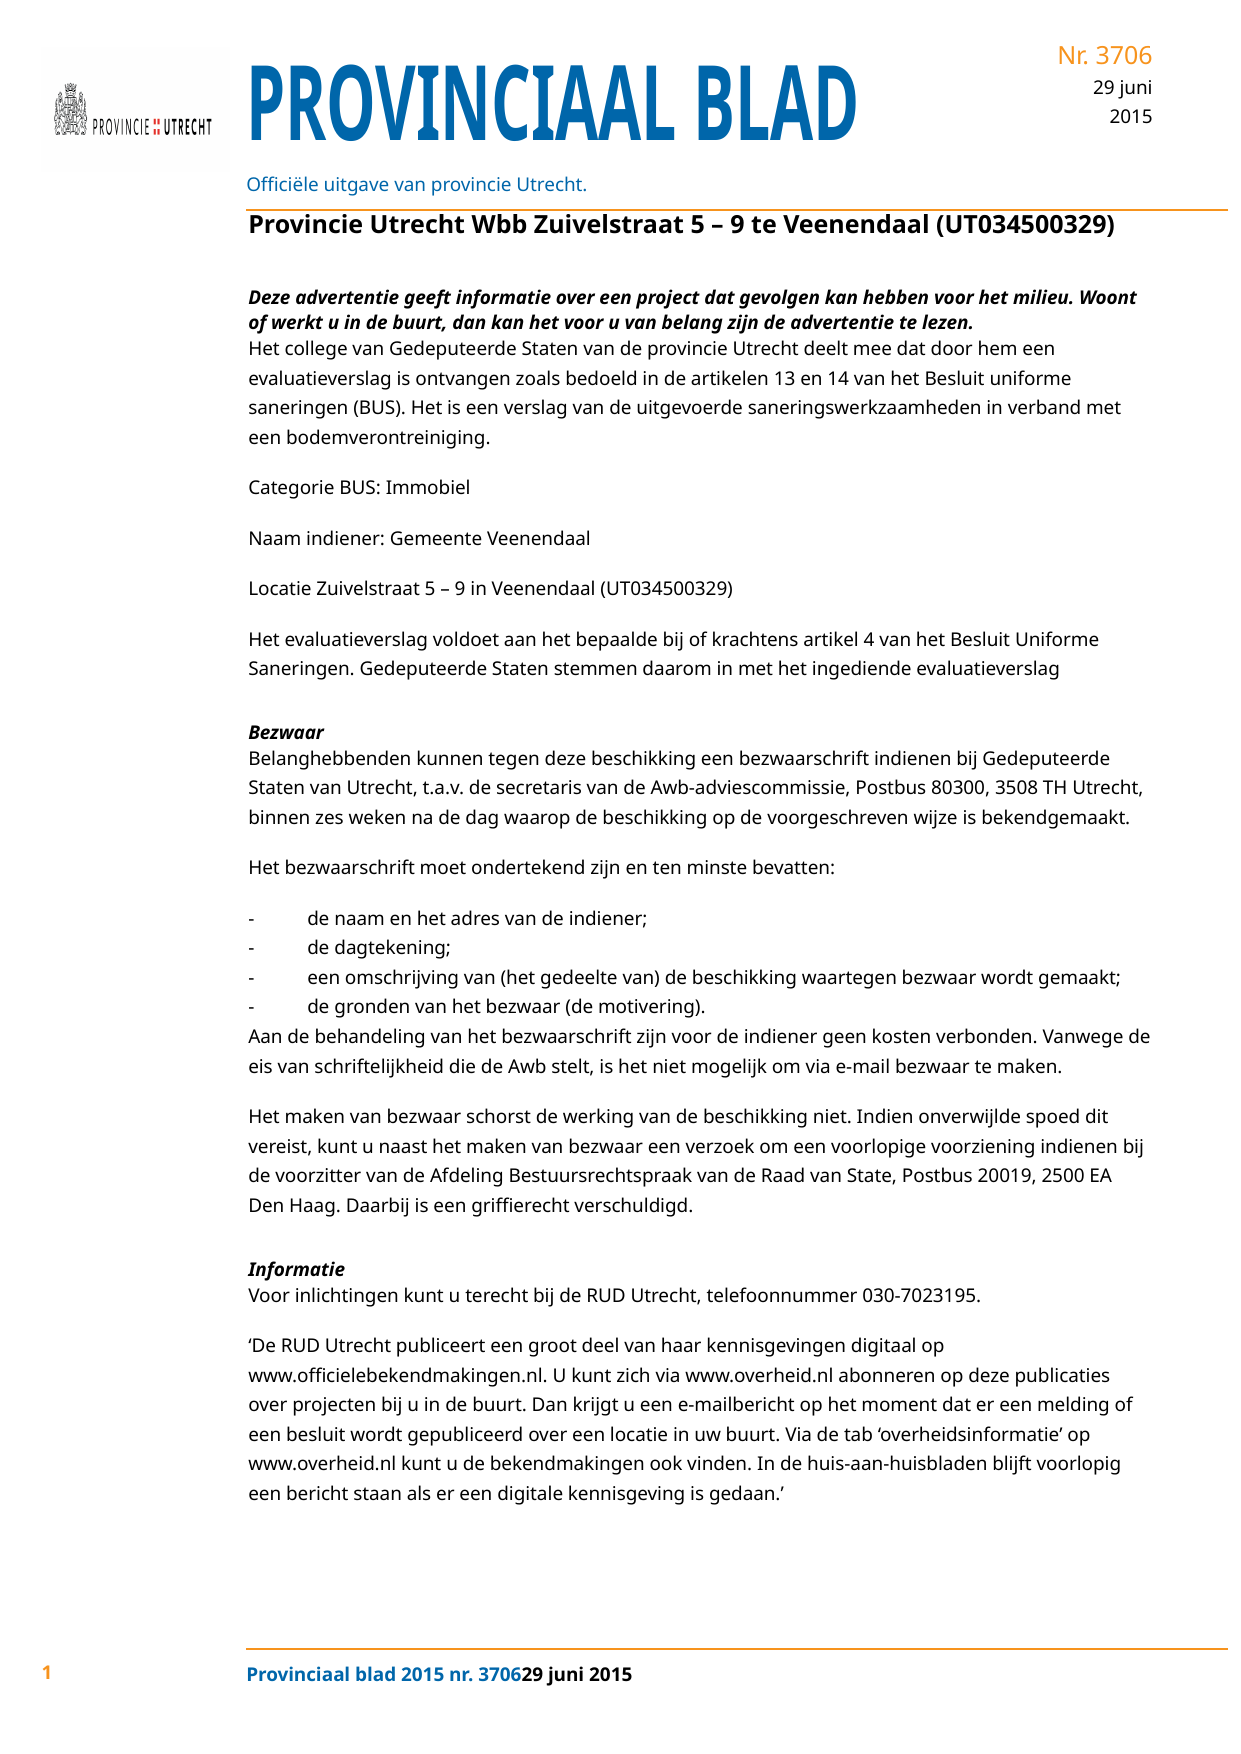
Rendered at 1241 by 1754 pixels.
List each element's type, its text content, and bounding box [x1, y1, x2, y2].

list de dagtekening; [248, 934, 1152, 960]
text Het maken van bezwaar schorst de werking van de beschikking niet. Indien onverwijlde spoed dit vereist, kunt u naast het maken van bezwaar een verzoek om een voorlopige voorziening indienen bij de voorzitter van de Afdeling Bestuursrechtspraak van de Raad van State, Postbus 20019, 2500 EA Den Haag. Daarbij is een griffierecht verschuldigd. [248, 1103, 1152, 1218]
text Het bezwaarschrift moet ondertekend zijn en ten minste bevatten: [248, 854, 1152, 880]
text Categorie BUS: Immobiel [248, 474, 1152, 500]
text Provincie Utrecht Wbb Zuivelstraat 5 – 9 te Veenendaal (UT034500329) [248, 211, 1152, 241]
text Deze advertentie geeft informatie over een project dat gevolgen kan hebben voor het milieu. Woont of werkt u in de buurt, dan kan het voor u van belang zijn de advertentie te lezen. [248, 284, 1152, 335]
text Bezwaar [248, 719, 1152, 745]
text Locatie Zuivelstraat 5 – 9 in Veenendaal (UT034500329) [248, 575, 1152, 601]
text Aan de behandeling van het bezwaarschrift zijn voor de indiener geen kosten verbonden. Vanwege de eis van schriftelijkheid die de Awb stelt, is het niet mogelijk om via e-mail bezwaar te maken. [248, 1023, 1152, 1079]
text Het college van Gedeputeerde Staten van de provincie Utrecht deelt mee dat door hem een evaluatieverslag is ontvangen zoals bedoeld in de artikelen 13 en 14 van het Besluit uniforme saneringen (BUS). Het is een verslag van de uitgevoerde saneringswerkzaamheden in verband met een bodemverontreiniging. [248, 335, 1152, 450]
text Informatie [248, 1256, 1152, 1282]
text Belanghebbenden kunnen tegen deze beschikking een bezwaarschrift indienen bij Gedeputeerde Staten van Utrecht, t.a.v. de secretaris van de Awb-adviescommissie, Postbus 80300, 3508 TH Utrecht, binnen zes weken na de dag waarop de beschikking op de voorgeschreven wijze is bekendgemaakt. [248, 745, 1152, 830]
list de gronden van het bezwaar (de motivering). [248, 994, 1152, 1019]
text Voor inlichtingen kunt u terecht bij de RUD Utrecht, telefoonnummer 030-7023195. [248, 1282, 1152, 1307]
picture [41, 47, 231, 172]
text ‘De RUD Utrecht publiceert een groot deel van haar kennisgevingen digitaal op www.officielebekendmakingen.nl. U kunt zich via www.overheid.nl abonneren op deze publicaties over projecten bij u in de buurt. Dan krijgt u een e-mailbericht op het moment dat er een melding of een besluit wordt gepubliceerd over een locatie in uw buurt. Via de tab ‘overheidsinformatie’ op www.overheid.nl kunt u de bekendmakingen ook vinden. In de huis-aan-huisbladen blijft voorlopig een bericht staan als er een digitale kennisgeving is gedaan.’ [248, 1332, 1152, 1506]
text Naam indiener: Gemeente Veenendaal [248, 525, 1152, 551]
list de naam en het adres van de indiener; [248, 905, 1152, 931]
text Het evaluatieverslag voldoet aan het bepaalde bij of krachtens artikel 4 van het Besluit Uniforme Saneringen. Gedeputeerde Staten stemmen daarom in met het ingediende evaluatieverslag [248, 626, 1152, 681]
list een omschrijving van (het gedeelte van) de beschikking waartegen bezwaar wordt gemaakt; [248, 964, 1152, 990]
